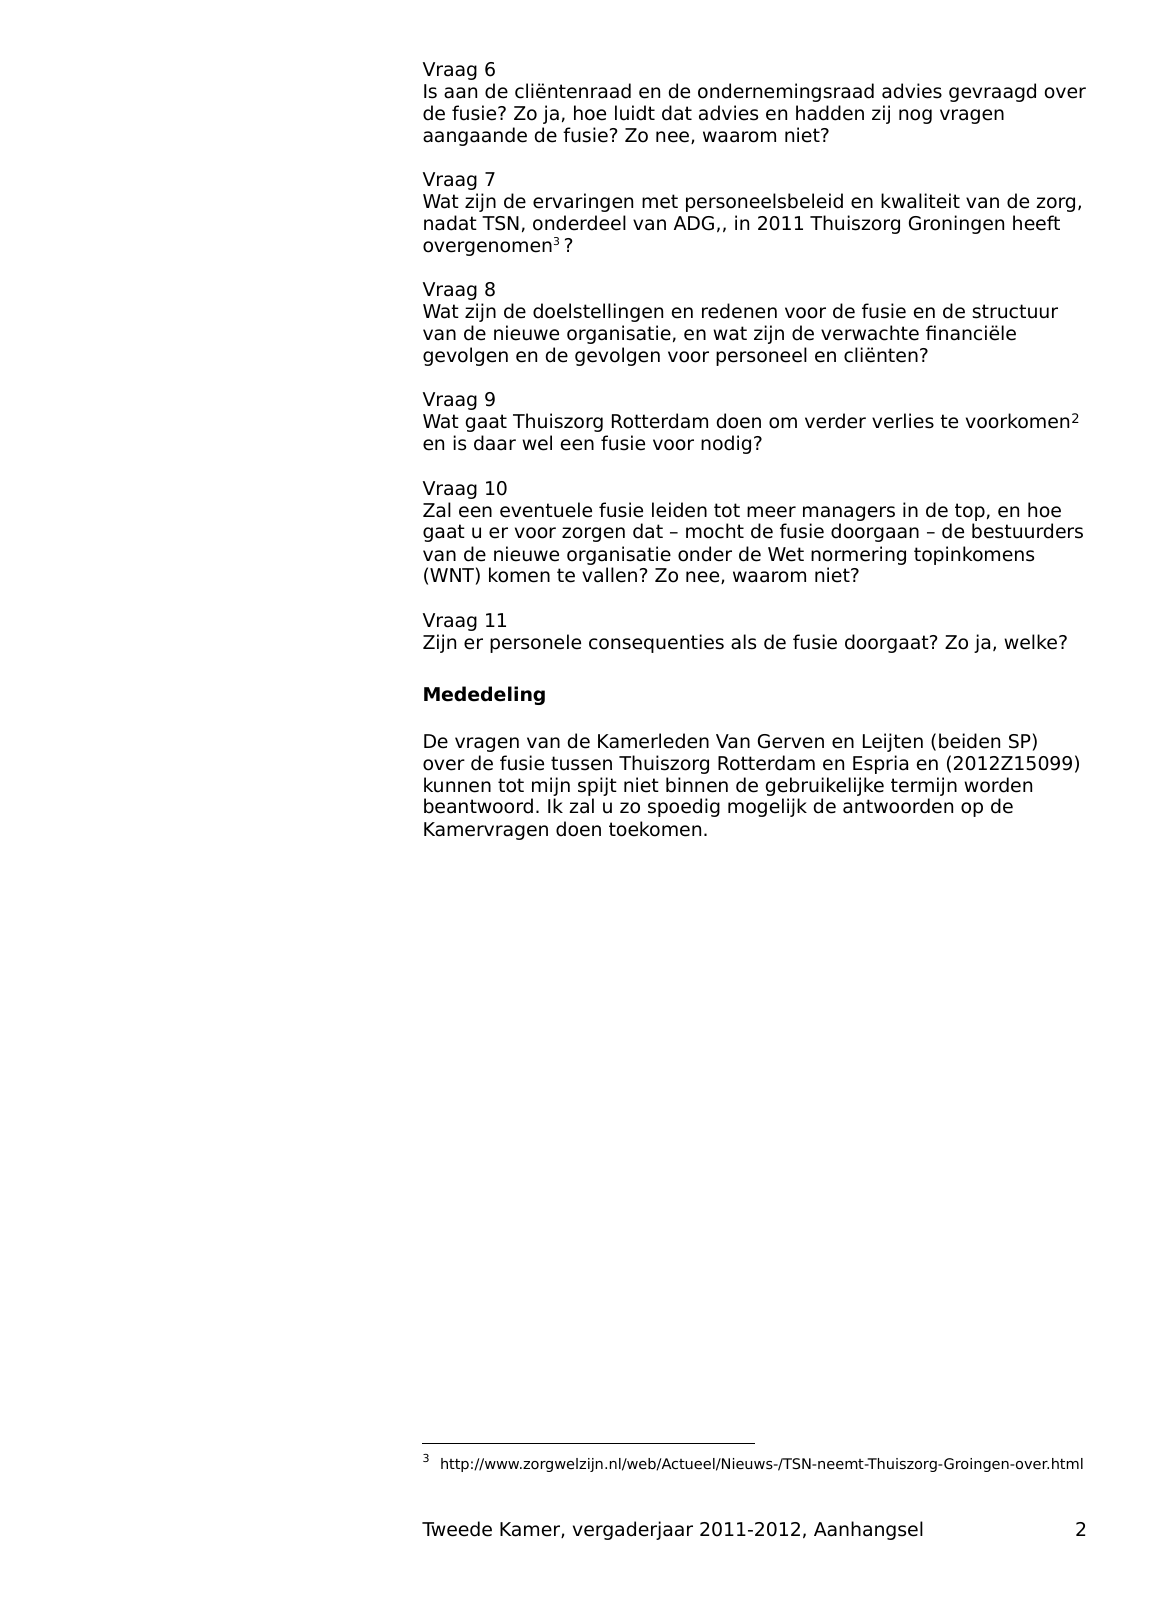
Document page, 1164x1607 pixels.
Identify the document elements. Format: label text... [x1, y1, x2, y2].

text Wat zijn de doelstellingen en redenen voor de fusie en de structuur van de nieuwe organisatie, en wat zijn de verwachte financiële gevolgen en de gevolgen voor personeel en cliënten? [422, 301, 1087, 367]
subtitle Mededeling [422, 683, 1087, 706]
text Vraag 6 [422, 59, 1087, 81]
text De vragen van de Kamerleden Van Gerven en Leijten (beiden SP) over de fusie tussen Thuiszorg Rotterdam en Espria en (2012Z15099) kunnen tot mijn spijt niet binnen de gebruikelijke termijn worden beantwoord. Ik zal u zo spoedig mogelijk de antwoorden op de Kamervragen doen toekomen. [422, 731, 1087, 840]
text Vraag 10 [422, 477, 1087, 499]
text Wat zijn de ervaringen met personeelsbeleid en kwaliteit van de zorg, nadat TSN, onderdeel van ADG,, in 2011 Thuiszorg Groningen heeft overgenomen? [422, 191, 1087, 257]
text http://www.zorgwelzijn.nl/web/Actueel/Nieuws-/TSN-neemt-Thuiszorg-Groingen-over.html [422, 1452, 1087, 1474]
text Zijn er personele consequenties als de fusie doorgaat? Zo ja, welke? [422, 632, 1087, 653]
text Zal een eventuele fusie leiden tot meer managers in de top, en hoe gaat u er voor zorgen dat – mocht de fusie doorgaan – de bestuurders van de nieuwe organisatie onder de Wet normering topinkomens (WNT) komen te vallen? Zo nee, waarom niet? [422, 499, 1087, 587]
text Wat gaat Thuiszorg Rotterdam doen om verder verlies te voorkomen2 en is daar wel een fusie voor nodig? [422, 411, 1087, 455]
text Is aan de cliëntenraad en de ondernemingsraad advies gevraagd over de fusie? Zo ja, hoe luidt dat advies en hadden zij nog vragen aangaande de fusie? Zo nee, waarom niet? [422, 81, 1087, 147]
text Vraag 11 [422, 609, 1087, 632]
text Vraag 8 [422, 279, 1087, 301]
text Vraag 7 [422, 169, 1087, 191]
text Vraag 9 [422, 389, 1087, 411]
